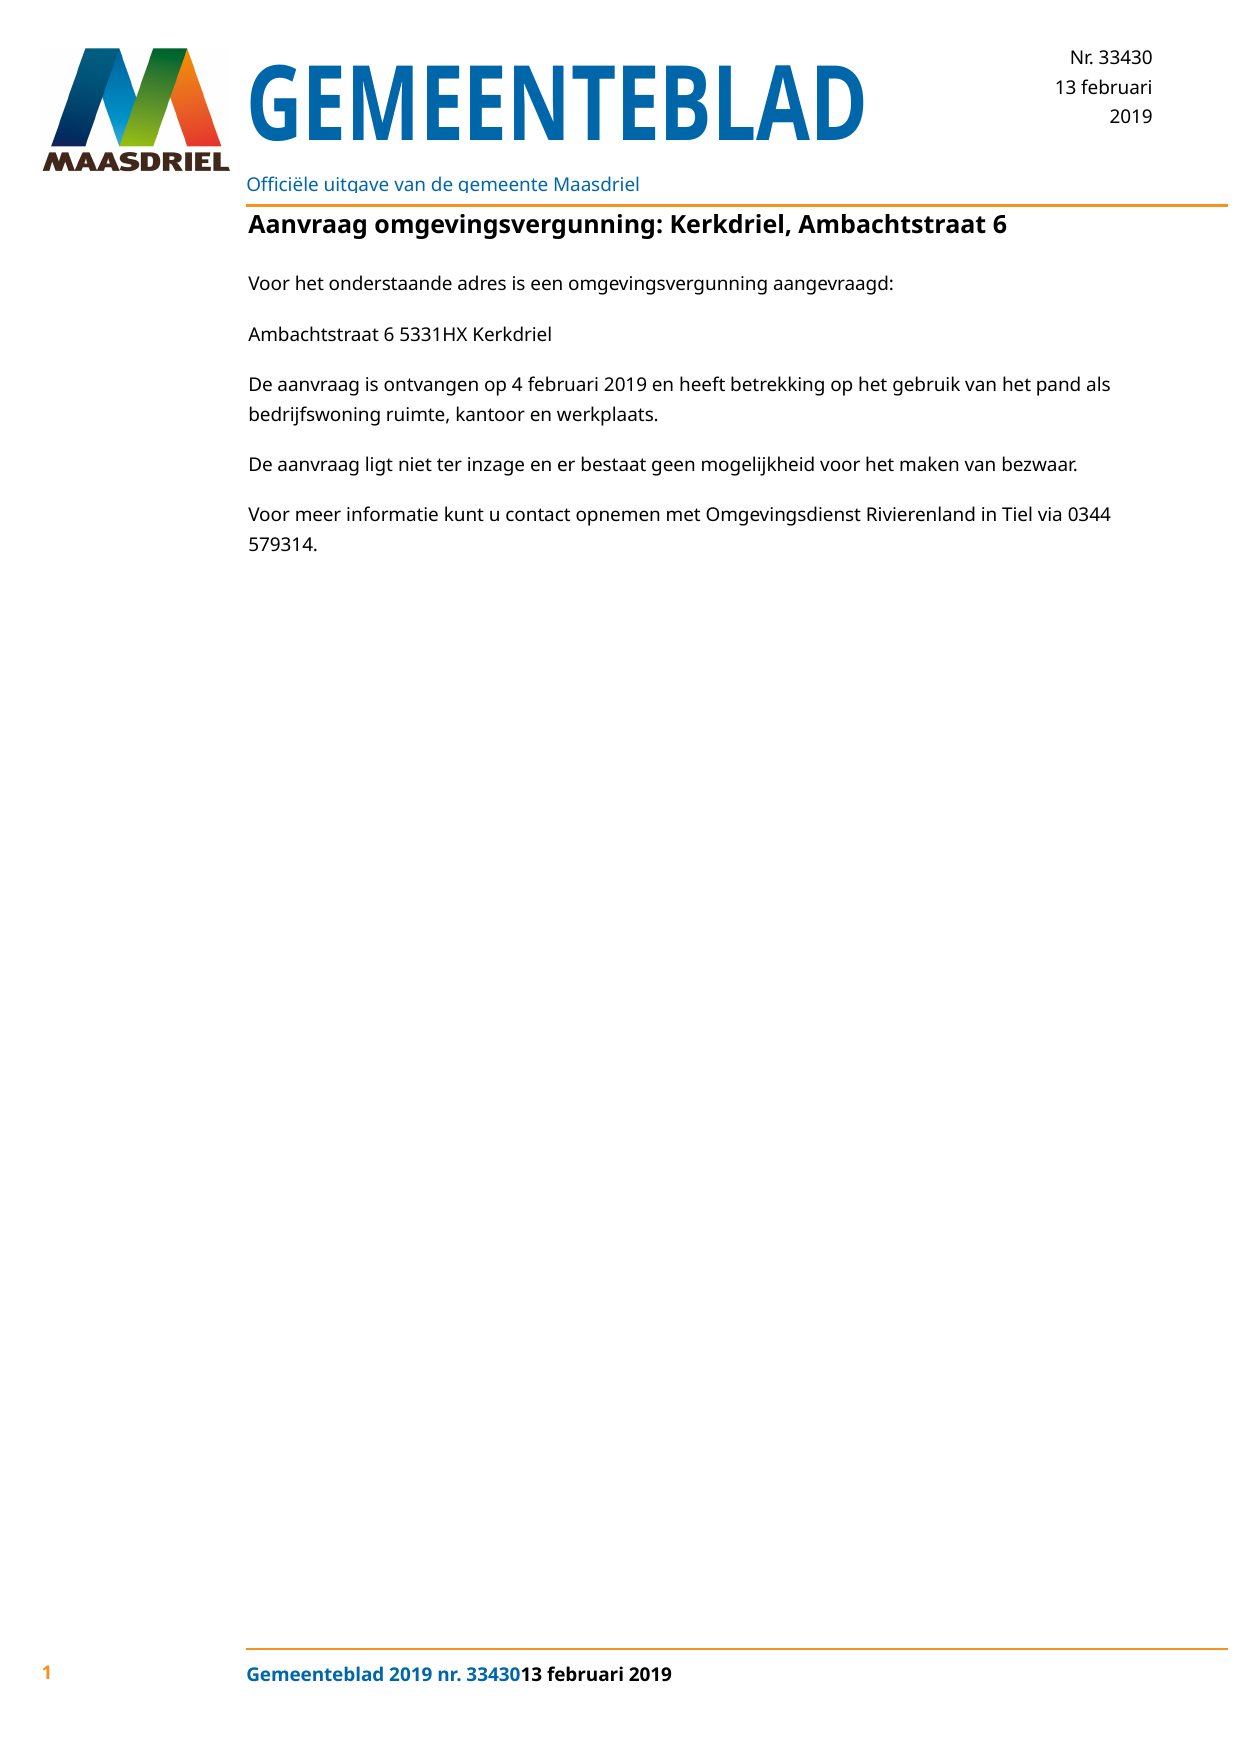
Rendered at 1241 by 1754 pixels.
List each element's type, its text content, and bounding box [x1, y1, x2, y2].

text De aanvraag is ontvangen op 4 februari 2019 en heeft betrekking op het gebruik van het pand als bedrijfswoning ruimte, kantoor en werkplaats. [248, 371, 1152, 426]
text Aanvraag omgevingsvergunning: Kerkdriel, Ambachtstraat 6 [248, 207, 1152, 241]
picture [41, 47, 231, 172]
text Voor het onderstaande adres is een omgevingsvergunning aangevraagd: [248, 270, 1152, 296]
text Voor meer informatie kunt u contact opnemen met Omgevingsdienst Rivierenland in Tiel via 0344 579314. [248, 502, 1152, 557]
text De aanvraag ligt niet ter inzage en er bestaat geen mogelijkheid voor het maken van bezwaar. [248, 451, 1152, 477]
text Ambachtstraat 6 5331HX Kerkdriel [248, 321, 1152, 346]
